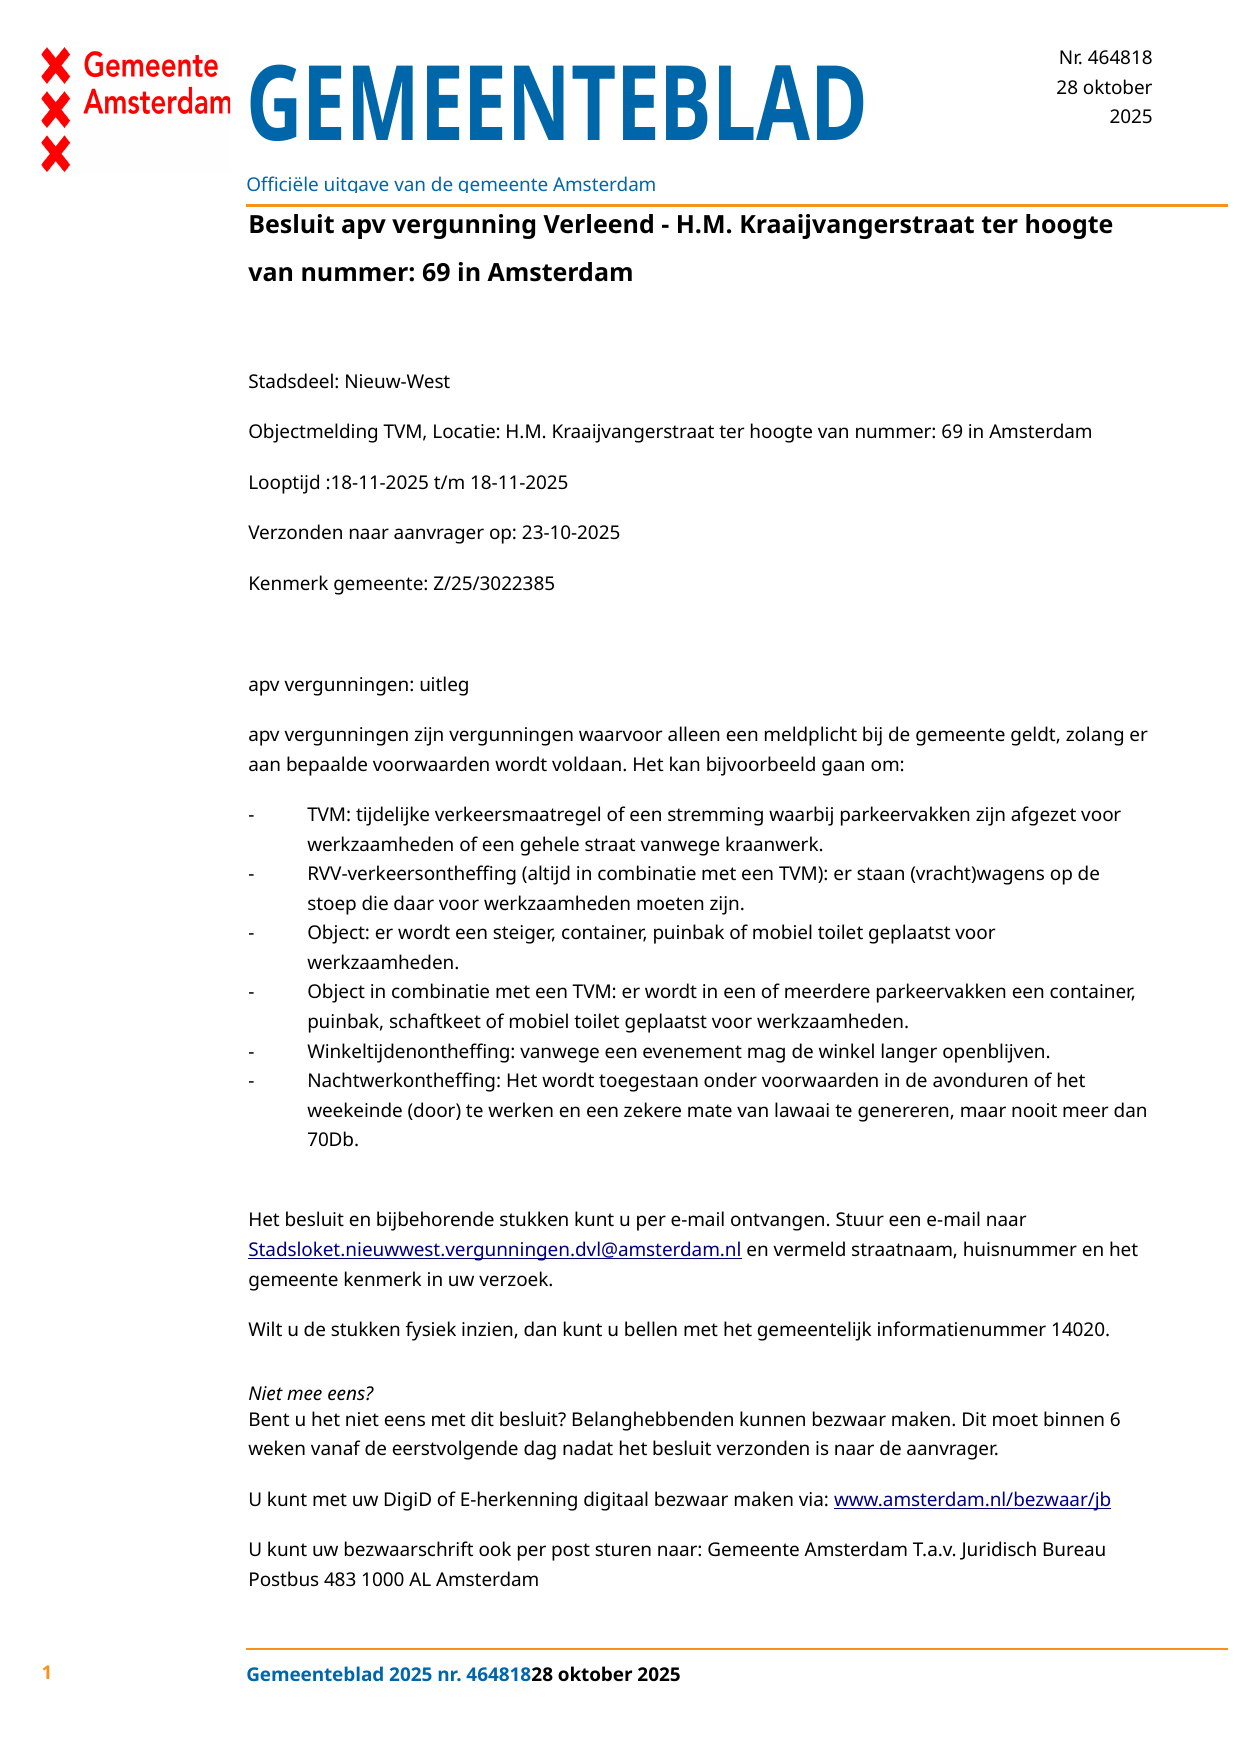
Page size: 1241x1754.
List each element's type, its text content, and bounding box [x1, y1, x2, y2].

text Het besluit en bijbehorende stukken kunt u per e-mail ontvangen. Stuur een e-mail naar Stadsloket.nieuwwest.vergunningen.dvl@amsterdam.nl en vermeld straatnaam, huisnummer en het gemeente kenmerk in uw verzoek. [248, 1207, 1152, 1292]
text Bent u het niet eens met dit besluit? Belanghebbenden kunnen bezwaar maken. Dit moet binnen 6 weken vanaf de eerstvolgende dag nadat het besluit verzonden is naar de aanvrager. [248, 1406, 1152, 1461]
text apv vergunningen zijn vergunningen waarvoor alleen een meldplicht bij de gemeente geldt, zolang er aan bepaalde voorwaarden wordt voldaan. Het kan bijvoorbeeld gaan om: [248, 721, 1152, 777]
text apv vergunningen: uitleg [248, 671, 1152, 697]
list Object: er wordt een steiger, container, puinbak of mobiel toilet geplaatst voor werkzaamheden. [248, 919, 1152, 975]
text Stadsdeel: Nieuw-West [248, 368, 1152, 394]
list TVM: tijdelijke verkeersmaatregel of een stremming waarbij parkeervakken zijn afgezet voor werkzaamheden of een gehele straat vanwege kraanwerk. [248, 801, 1152, 857]
text Wilt u de stukken fysiek inzien, dan kunt u bellen met het gemeentelijk informatienummer 14020. [248, 1316, 1152, 1342]
text Objectmelding TVM, Locatie: H.M. Kraaijvangerstraat ter hoogte van nummer: 69 in Amsterdam [248, 419, 1152, 444]
text Verzonden naar aanvrager op: 23-10-2025 [248, 519, 1152, 545]
list Nachtwerkontheffing: Het wordt toegestaan onder voorwaarden in de avonduren of het weekeinde (door) te werken en een zekere mate van lawaai te genereren, maar nooit meer dan 70Db. [248, 1067, 1152, 1152]
list RVV-verkeersontheffing (altijd in combinatie met een TVM): er staan (vracht)wagens op de stoep die daar voor werkzaamheden moeten zijn. [248, 860, 1152, 916]
text Besluit apv vergunning Verleend - H.M. Kraaijvangerstraat ter hoogte van nummer: 69 in Amsterdam [248, 207, 1152, 288]
text Kenmerk gemeente: Z/25/3022385 [248, 570, 1152, 596]
text Looptijd :18-11-2025 t/m 18-11-2025 [248, 469, 1152, 495]
text U kunt met uw DigiD of E-herkenning digitaal bezwaar maken via: www.amsterdam.nl/bezwaar/jb [248, 1486, 1152, 1512]
list Object in combinatie met een TVM: er wordt in een of meerdere parkeervakken een container, puinbak, schaftkeet of mobiel toilet geplaatst voor werkzaamheden. [248, 979, 1152, 1034]
picture [41, 47, 231, 172]
text U kunt uw bezwaarschrift ook per post sturen naar: Gemeente Amsterdam T.a.v. Juridisch Bureau Postbus 483 1000 AL Amsterdam [248, 1536, 1152, 1592]
text Niet mee eens? [248, 1380, 1152, 1406]
list Winkeltijdenontheffing: vanwege een evenement mag de winkel langer openblijven. [248, 1038, 1152, 1064]
